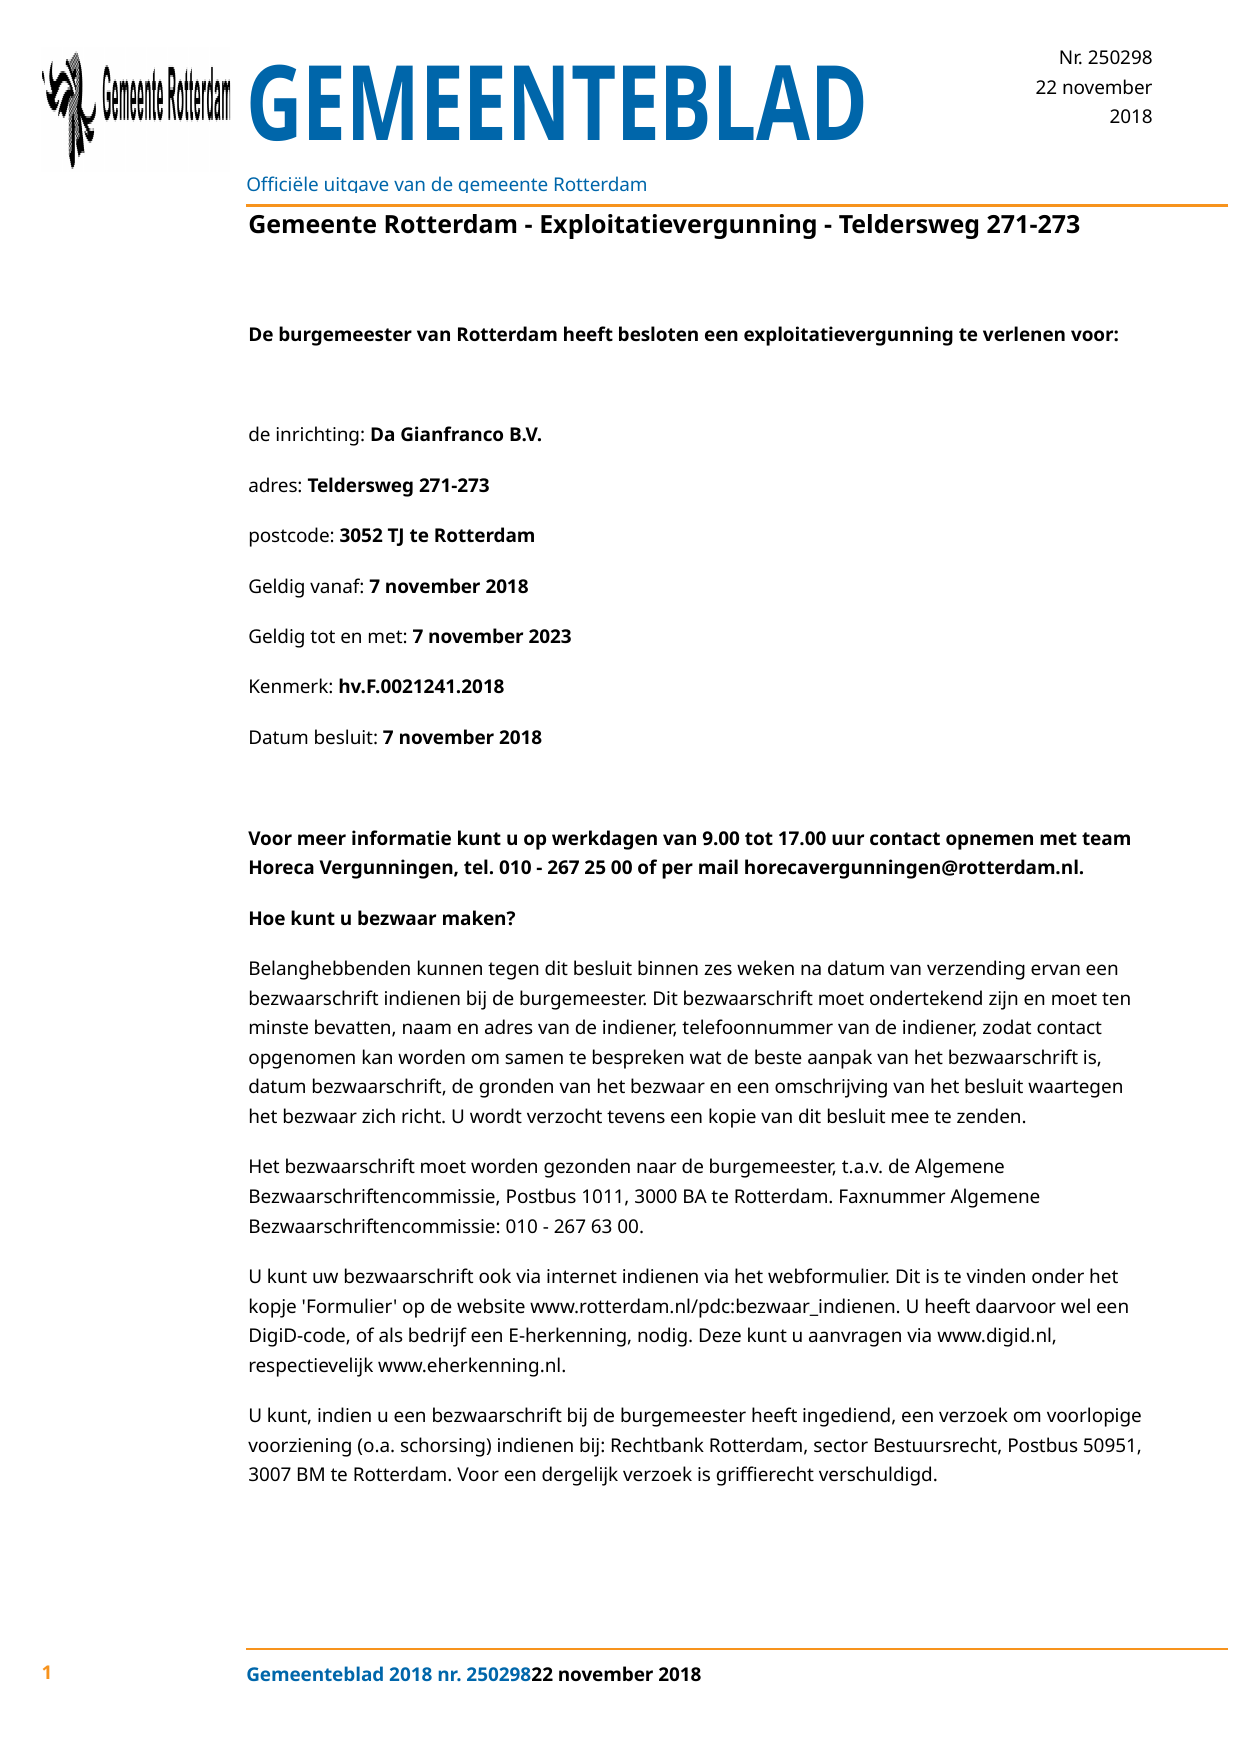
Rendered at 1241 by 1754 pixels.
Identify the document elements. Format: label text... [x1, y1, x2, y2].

picture [41, 47, 231, 172]
text U kunt uw bezwaarschrift ook via internet indienen via het webformulier. Dit is te vinden onder het kopje 'Formulier' op de website www.rotterdam.nl/pdc:bezwaar_indienen. U heeft daarvoor wel een DigiD-code, of als bedrijf een E-herkenning, nodig. Deze kunt u aanvragen via www.digid.nl, respectievelijk www.eherkenning.nl. [248, 1263, 1152, 1378]
text U kunt, indien u een bezwaarschrift bij de burgemeester heeft ingediend, een verzoek om voorlopige voorziening (o.a. schorsing) indienen bij: Rechtbank Rotterdam, sector Bestuursrecht, Postbus 50951, 3007 BM te Rotterdam. Voor een dergelijk verzoek is griffierecht verschuldigd. [248, 1402, 1152, 1487]
text Belanghebbenden kunnen tegen dit besluit binnen zes weken na datum van verzending ervan een bezwaarschrift indienen bij de burgemeester. Dit bezwaarschrift moet ondertekend zijn en moet ten minste bevatten, naam en adres van de indiener, telefoonnummer van de indiener, zodat contact opgenomen kan worden om samen te bespreken wat de beste aanpak van het bezwaarschrift is, datum bezwaarschrift, de gronden van het bezwaar en een omschrijving van het besluit waartegen het bezwaar zich richt. U wordt verzocht tevens een kopie van dit besluit mee te zenden. [248, 955, 1152, 1129]
text Voor meer informatie kunt u op werkdagen van 9.00 tot 17.00 uur contact opnemen met team Horeca Vergunningen, tel. 010 - 267 25 00 of per mail horecavergunningen@rotterdam.nl. [248, 825, 1152, 880]
text Kenmerk: hv.F.0021241.2018 [248, 674, 1152, 699]
text Hoe kunt u bezwaar maken? [248, 905, 1152, 931]
text Datum besluit: 7 november 2018 [248, 724, 1152, 750]
text Geldig tot en met: 7 november 2023 [248, 623, 1152, 649]
text De burgemeester van Rotterdam heeft besloten een exploitatievergunning te verlenen voor: [248, 321, 1152, 346]
text de inrichting: Da Gianfranco B.V. [248, 422, 1152, 447]
text Gemeente Rotterdam - Exploitatievergunning - Teldersweg 271-273 [248, 207, 1152, 241]
text Geldig vanaf: 7 november 2018 [248, 573, 1152, 598]
text postcode: 3052 TJ te Rotterdam [248, 522, 1152, 548]
text Het bezwaarschrift moet worden gezonden naar de burgemeester, t.a.v. de Algemene Bezwaarschriftencommissie, Postbus 1011, 3000 BA te Rotterdam. Faxnummer Algemene Bezwaarschriftencommissie: 010 - 267 63 00. [248, 1154, 1152, 1238]
text adres: Teldersweg 271-273 [248, 472, 1152, 498]
